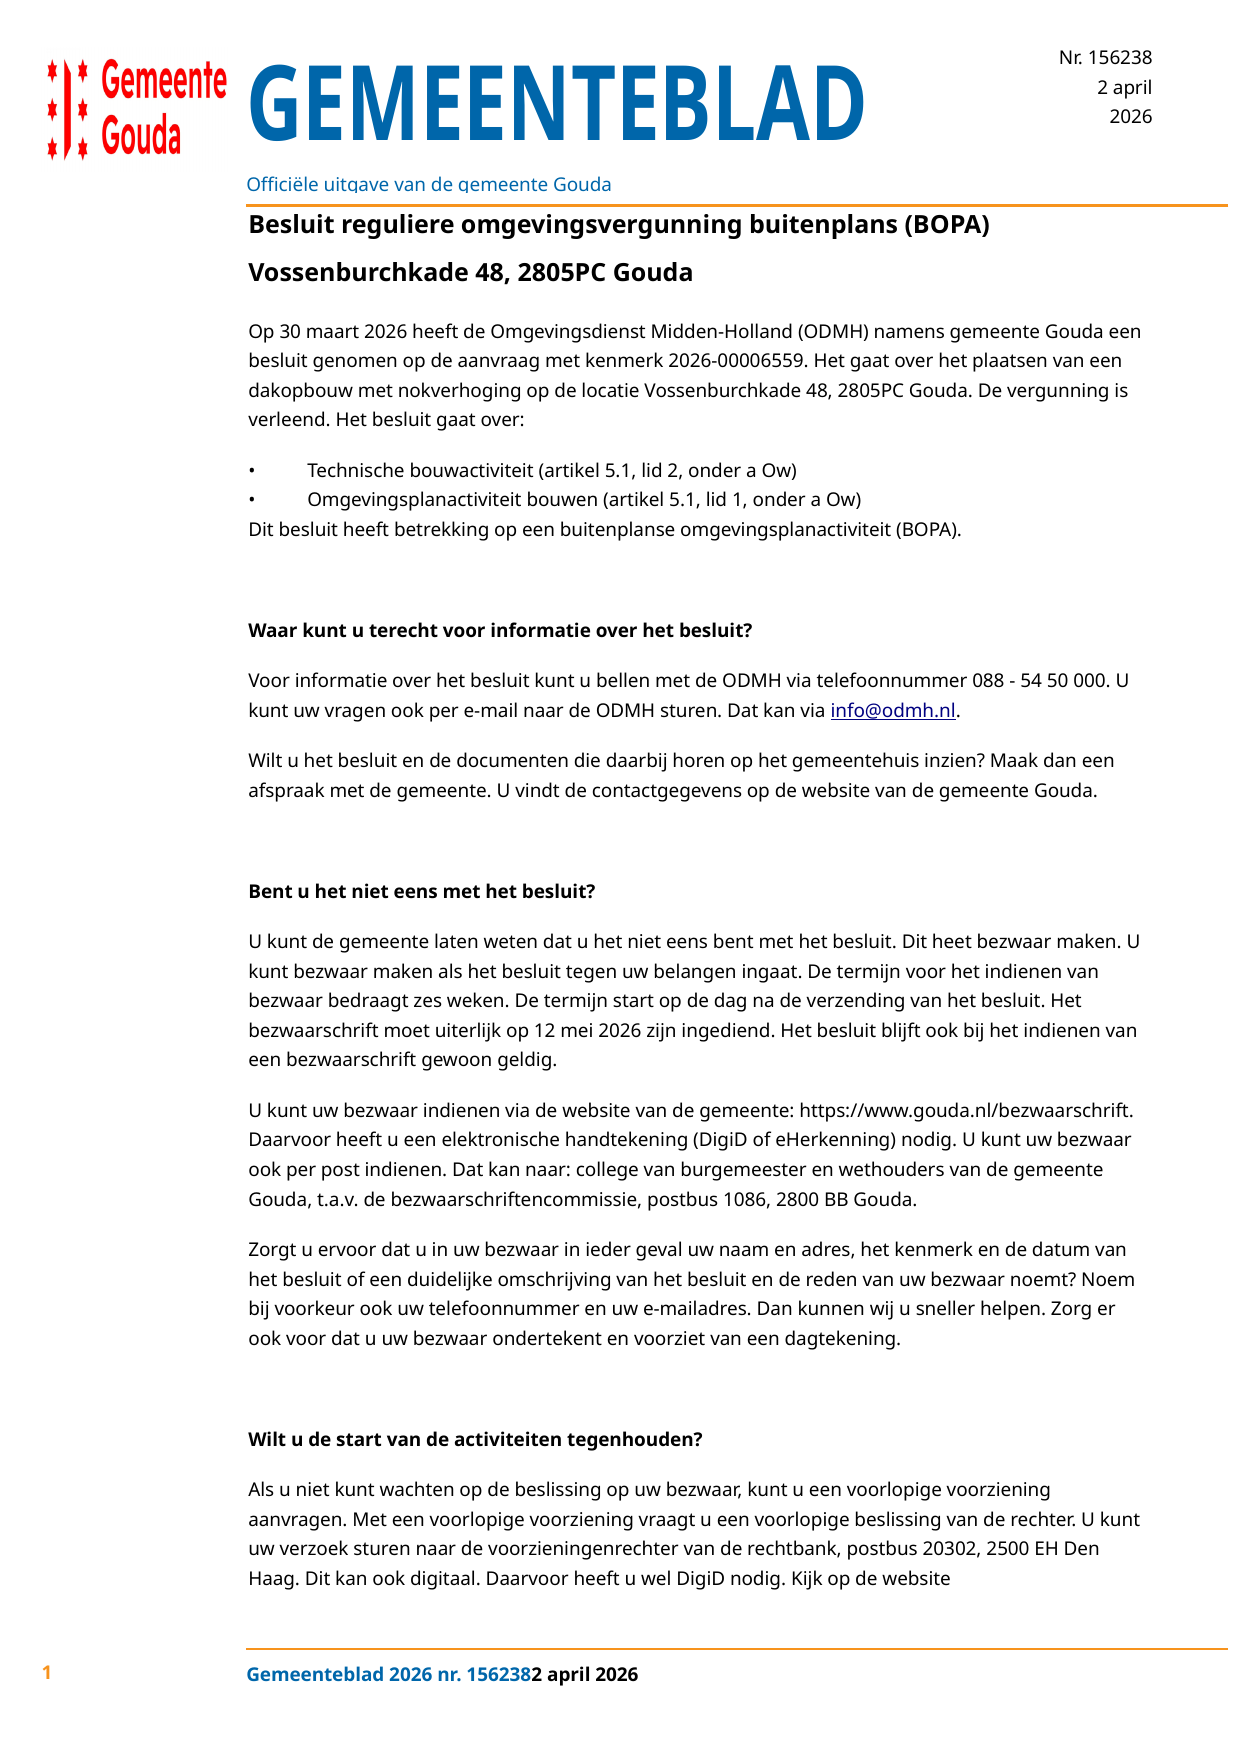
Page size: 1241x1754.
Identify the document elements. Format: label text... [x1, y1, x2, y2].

text Voor informatie over het besluit kunt u bellen met de ODMH via telefoonnummer 088 - 54 50 000. U kunt uw vragen ook per e-mail naar de ODMH sturen. Dat kan via info@odmh.nl. [248, 667, 1152, 723]
text Wilt u de start van de activiteiten tegenhouden? [248, 1426, 1152, 1452]
text Dit besluit heeft betrekking op een buitenplanse omgevingsplanactiviteit (BOPA). [248, 516, 1152, 542]
list Omgevingsplanactiviteit bouwen (artikel 5.1, lid 1, onder a Ow) [248, 487, 1152, 512]
text Als u niet kunt wachten op de beslissing op uw bezwaar, kunt u een voorlopige voorziening aanvragen. Met een voorlopige voorziening vraagt u een voorlopige beslissing van de rechter. U kunt uw verzoek sturen naar de voorzieningenrechter van de rechtbank, postbus 20302, 2500 EH Den Haag. Dit kan ook digitaal. Daarvoor heeft u wel DigiD nodig. Kijk op de website [248, 1476, 1152, 1591]
list Technische bouwactiviteit (artikel 5.1, lid 2, onder a Ow) [248, 457, 1152, 483]
text Besluit reguliere omgevingsvergunning buitenplans (BOPA) Vossenburchkade 48, 2805PC Gouda [248, 207, 1152, 288]
text U kunt de gemeente laten weten dat u het niet eens bent met het besluit. Dit heet bezwaar maken. U kunt bezwaar maken als het besluit tegen uw belangen ingaat. De termijn voor het indienen van bezwaar bedraagt zes weken. De termijn start op de dag na de verzending van het besluit. Het bezwaarschrift moet uiterlijk op 12 mei 2026 zijn ingediend. Het besluit blijft ook bij het indienen van een bezwaarschrift gewoon geldig. [248, 928, 1152, 1072]
picture [41, 47, 231, 172]
text Zorgt u ervoor dat u in uw bezwaar in ieder geval uw naam en adres, het kenmerk en de datum van het besluit of een duidelijke omschrijving van het besluit en de reden van uw bezwaar noemt? Noem bij voorkeur ook uw telefoonnummer en uw e-mailadres. Dan kunnen wij u sneller helpen. Zorg er ook voor dat u uw bezwaar ondertekent en voorziet van een dagtekening. [248, 1236, 1152, 1351]
text Waar kunt u terecht voor informatie over het besluit? [248, 617, 1152, 643]
text Bent u het niet eens met het besluit? [248, 878, 1152, 904]
text Op 30 maart 2026 heeft de Omgevingsdienst Midden-Holland (ODMH) namens gemeente Gouda een besluit genomen op de aanvraag met kenmerk 2026-00006559. Het gaat over het plaatsen van een dakopbouw met nokverhoging op de locatie Vossenburchkade 48, 2805PC Gouda. De vergunning is verleend. Het besluit gaat over: [248, 318, 1152, 432]
text Wilt u het besluit en de documenten die daarbij horen op het gemeentehuis inzien? Maak dan een afspraak met de gemeente. U vindt de contactgegevens op de website van de gemeente Gouda. [248, 747, 1152, 803]
text U kunt uw bezwaar indienen via de website van de gemeente: https://www.gouda.nl/bezwaarschrift. Daarvoor heeft u een elektronische handtekening (DigiD of eHerkenning) nodig. U kunt uw bezwaar ook per post indienen. Dat kan naar: college van burgemeester en wethouders van de gemeente Gouda, t.a.v. de bezwaarschriftencommissie, postbus 1086, 2800 BB Gouda. [248, 1097, 1152, 1212]
